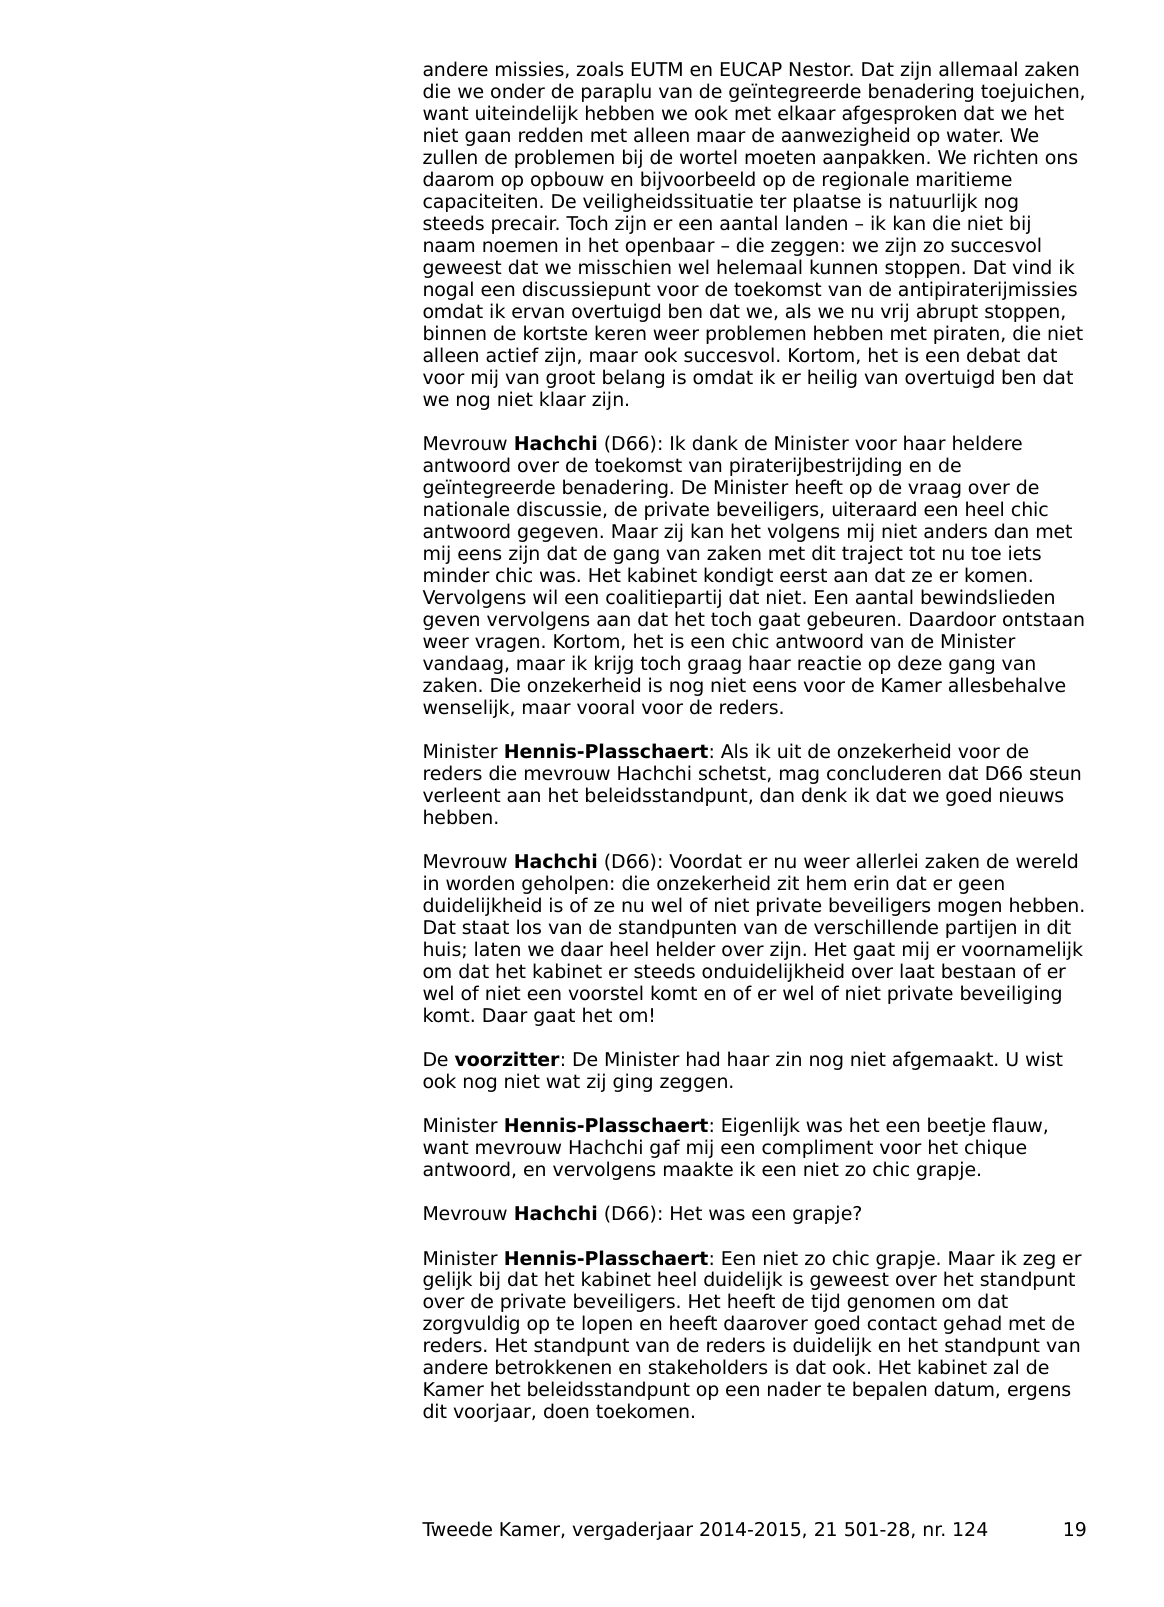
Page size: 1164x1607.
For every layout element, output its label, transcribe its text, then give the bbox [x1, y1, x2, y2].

text Mevrouw Hachchi (D66): Ik dank de Minister voor haar heldere antwoord over de toekomst van piraterijbestrijding en de geïntegreerde benadering. De Minister heeft op de vraag over de nationale discussie, de private beveiligers, uiteraard een heel chic antwoord gegeven. Maar zij kan het volgens mij niet anders dan met mij eens zijn dat de gang van zaken met dit traject tot nu toe iets minder chic was. Het kabinet kondigt eerst aan dat ze er komen. Vervolgens wil een coalitiepartij dat niet. Een aantal bewindslieden geven vervolgens aan dat het toch gaat gebeuren. Daardoor ontstaan weer vragen. Kortom, het is een chic antwoord van de Minister vandaag, maar ik krijg toch graag haar reactie op deze gang van zaken. Die onzekerheid is nog niet eens voor de Kamer allesbehalve wenselijk, maar vooral voor de reders. [422, 433, 1087, 719]
text Mevrouw Hachchi (D66): Het was een grapje? [422, 1203, 1087, 1225]
text Minister Hennis-Plasschaert: Een niet zo chic grapje. Maar ik zeg er gelijk bij dat het kabinet heel duidelijk is geweest over het standpunt over de private beveiligers. Het heeft de tijd genomen om dat zorgvuldig op te lopen en heeft daarover goed contact gehad met de reders. Het standpunt van de reders is duidelijk en het standpunt van andere betrokkenen en stakeholders is dat ook. Het kabinet zal de Kamer het beleidsstandpunt op een nader te bepalen datum, ergens dit voorjaar, doen toekomen. [422, 1247, 1087, 1423]
text De voorzitter: De Minister had haar zin nog niet afgemaakt. U wist ook nog niet wat zij ging zeggen. [422, 1049, 1087, 1093]
text andere missies, zoals EUTM en EUCAP Nestor. Dat zijn allemaal zaken die we onder de paraplu van de geïntegreerde benadering toejuichen, want uiteindelijk hebben we ook met elkaar afgesproken dat we het niet gaan redden met alleen maar de aanwezigheid op water. We zullen de problemen bij de wortel moeten aanpakken. We richten ons daarom op opbouw en bijvoorbeeld op de regionale maritieme capaciteiten. De veiligheidssituatie ter plaatse is natuurlijk nog steeds precair. Toch zijn er een aantal landen – ik kan die niet bij naam noemen in het openbaar – die zeggen: we zijn zo succesvol geweest dat we misschien wel helemaal kunnen stoppen. Dat vind ik nogal een discussiepunt voor de toekomst van de antipiraterijmissies omdat ik ervan overtuigd ben dat we, als we nu vrij abrupt stoppen, binnen de kortste keren weer problemen hebben met piraten, die niet alleen actief zijn, maar ook succesvol. Kortom, het is een debat dat voor mij van groot belang is omdat ik er heilig van overtuigd ben dat we nog niet klaar zijn. [422, 59, 1087, 411]
text Mevrouw Hachchi (D66): Voordat er nu weer allerlei zaken de wereld in worden geholpen: die onzekerheid zit hem erin dat er geen duidelijkheid is of ze nu wel of niet private beveiligers mogen hebben. Dat staat los van de standpunten van de verschillende partijen in dit huis; laten we daar heel helder over zijn. Het gaat mij er voornamelijk om dat het kabinet er steeds onduidelijkheid over laat bestaan of er wel of niet een voorstel komt en of er wel of niet private beveiliging komt. Daar gaat het om! [422, 851, 1087, 1027]
text Minister Hennis-Plasschaert: Als ik uit de onzekerheid voor de reders die mevrouw Hachchi schetst, mag concluderen dat D66 steun verleent aan het beleidsstandpunt, dan denk ik dat we goed nieuws hebben. [422, 741, 1087, 829]
text Minister Hennis-Plasschaert: Eigenlijk was het een beetje flauw, want mevrouw Hachchi gaf mij een compliment voor het chique antwoord, en vervolgens maakte ik een niet zo chic grapje. [422, 1115, 1087, 1181]
